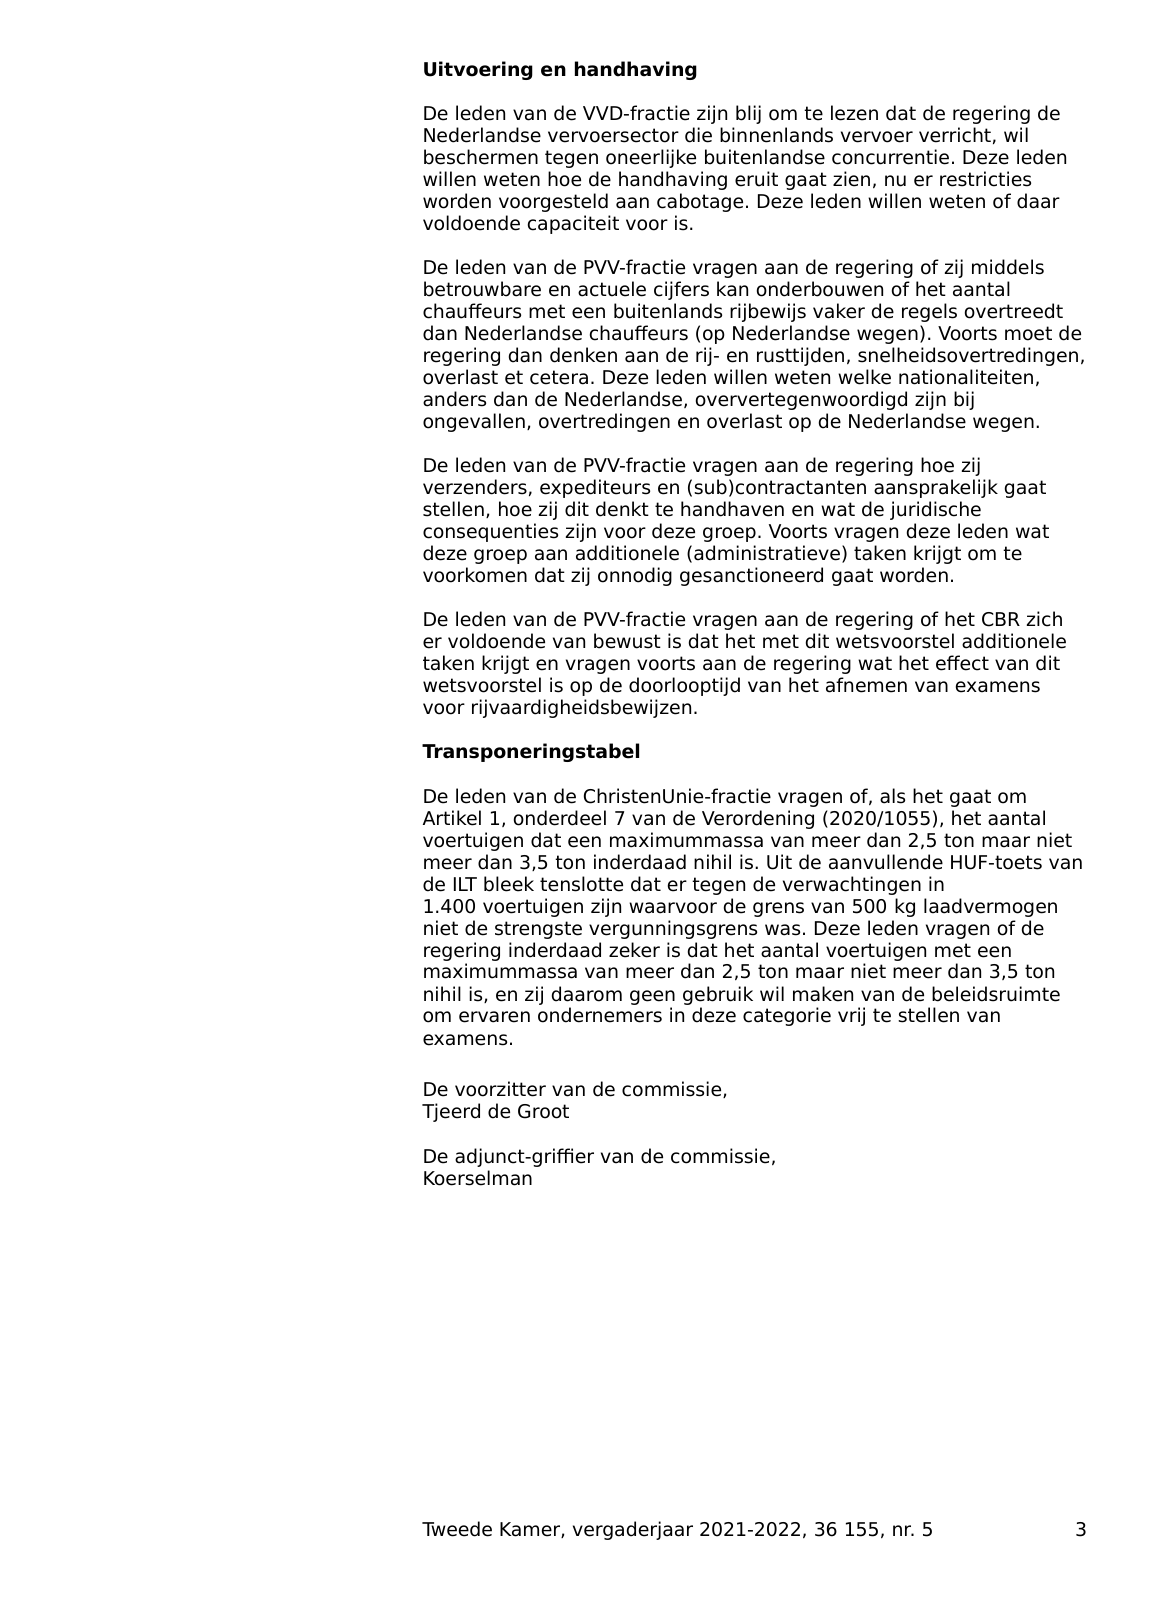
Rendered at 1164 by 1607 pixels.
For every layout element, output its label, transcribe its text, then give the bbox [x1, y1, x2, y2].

subtitle Transponeringstabel [422, 741, 1087, 763]
text De leden van de PVV-fractie vragen aan de regering of het CBR zich er voldoende van bewust is dat het met dit wetsvoorstel additionele taken krijgt en vragen voorts aan de regering wat het effect van dit wetsvoorstel is op de doorlooptijd van het afnemen van examens voor rijvaardigheidsbewijzen. [422, 609, 1087, 719]
text De adjunct-griffier van de commissie, Koerselman [422, 1146, 1087, 1189]
text De leden van de PVV-fractie vragen aan de regering of zij middels betrouwbare en actuele cijfers kan onderbouwen of het aantal chauffeurs met een buitenlands rijbewijs vaker de regels overtreedt dan Nederlandse chauffeurs (op Nederlandse wegen). Voorts moet de regering dan denken aan de rij- en rusttijden, snelheidsovertredingen, overlast et cetera. Deze leden willen weten welke nationaliteiten, anders dan de Nederlandse, oververtegenwoordigd zijn bij ongevallen, overtredingen en overlast op de Nederlandse wegen. [422, 257, 1087, 433]
text De leden van de VVD-fractie zijn blij om te lezen dat de regering de Nederlandse vervoersector die binnenlands vervoer verricht, wil beschermen tegen oneerlijke buitenlandse concurrentie. Deze leden willen weten hoe de handhaving eruit gaat zien, nu er restricties worden voorgesteld aan cabotage. Deze leden willen weten of daar voldoende capaciteit voor is. [422, 103, 1087, 235]
text De leden van de PVV-fractie vragen aan de regering hoe zij verzenders, expediteurs en (sub)contractanten aansprakelijk gaat stellen, hoe zij dit denkt te handhaven en wat de juridische consequenties zijn voor deze groep. Voorts vragen deze leden wat deze groep aan additionele (administratieve) taken krijgt om te voorkomen dat zij onnodig gesanctioneerd gaat worden. [422, 455, 1087, 587]
subtitle Uitvoering en handhaving [422, 59, 1087, 81]
text De voorzitter van de commissie, Tjeerd de Groot [422, 1079, 1087, 1123]
text De leden van de ChristenUnie-fractie vragen of, als het gaat om Artikel 1, onderdeel 7 van de Verordening (2020/1055), het aantal voertuigen dat een maximummassa van meer dan 2,5 ton maar niet meer dan 3,5 ton inderdaad nihil is. Uit de aanvullende HUF-toets van de ILT bleek tenslotte dat er tegen de verwachtingen in 1.400 voertuigen zijn waarvoor de grens van 500 kg laadvermogen niet de strengste vergunningsgrens was. Deze leden vragen of de regering inderdaad zeker is dat het aantal voertuigen met een maximummassa van meer dan 2,5 ton maar niet meer dan 3,5 ton nihil is, en zij daarom geen gebruik wil maken van de beleidsruimte om ervaren ondernemers in deze categorie vrij te stellen van examens. [422, 786, 1087, 1049]
